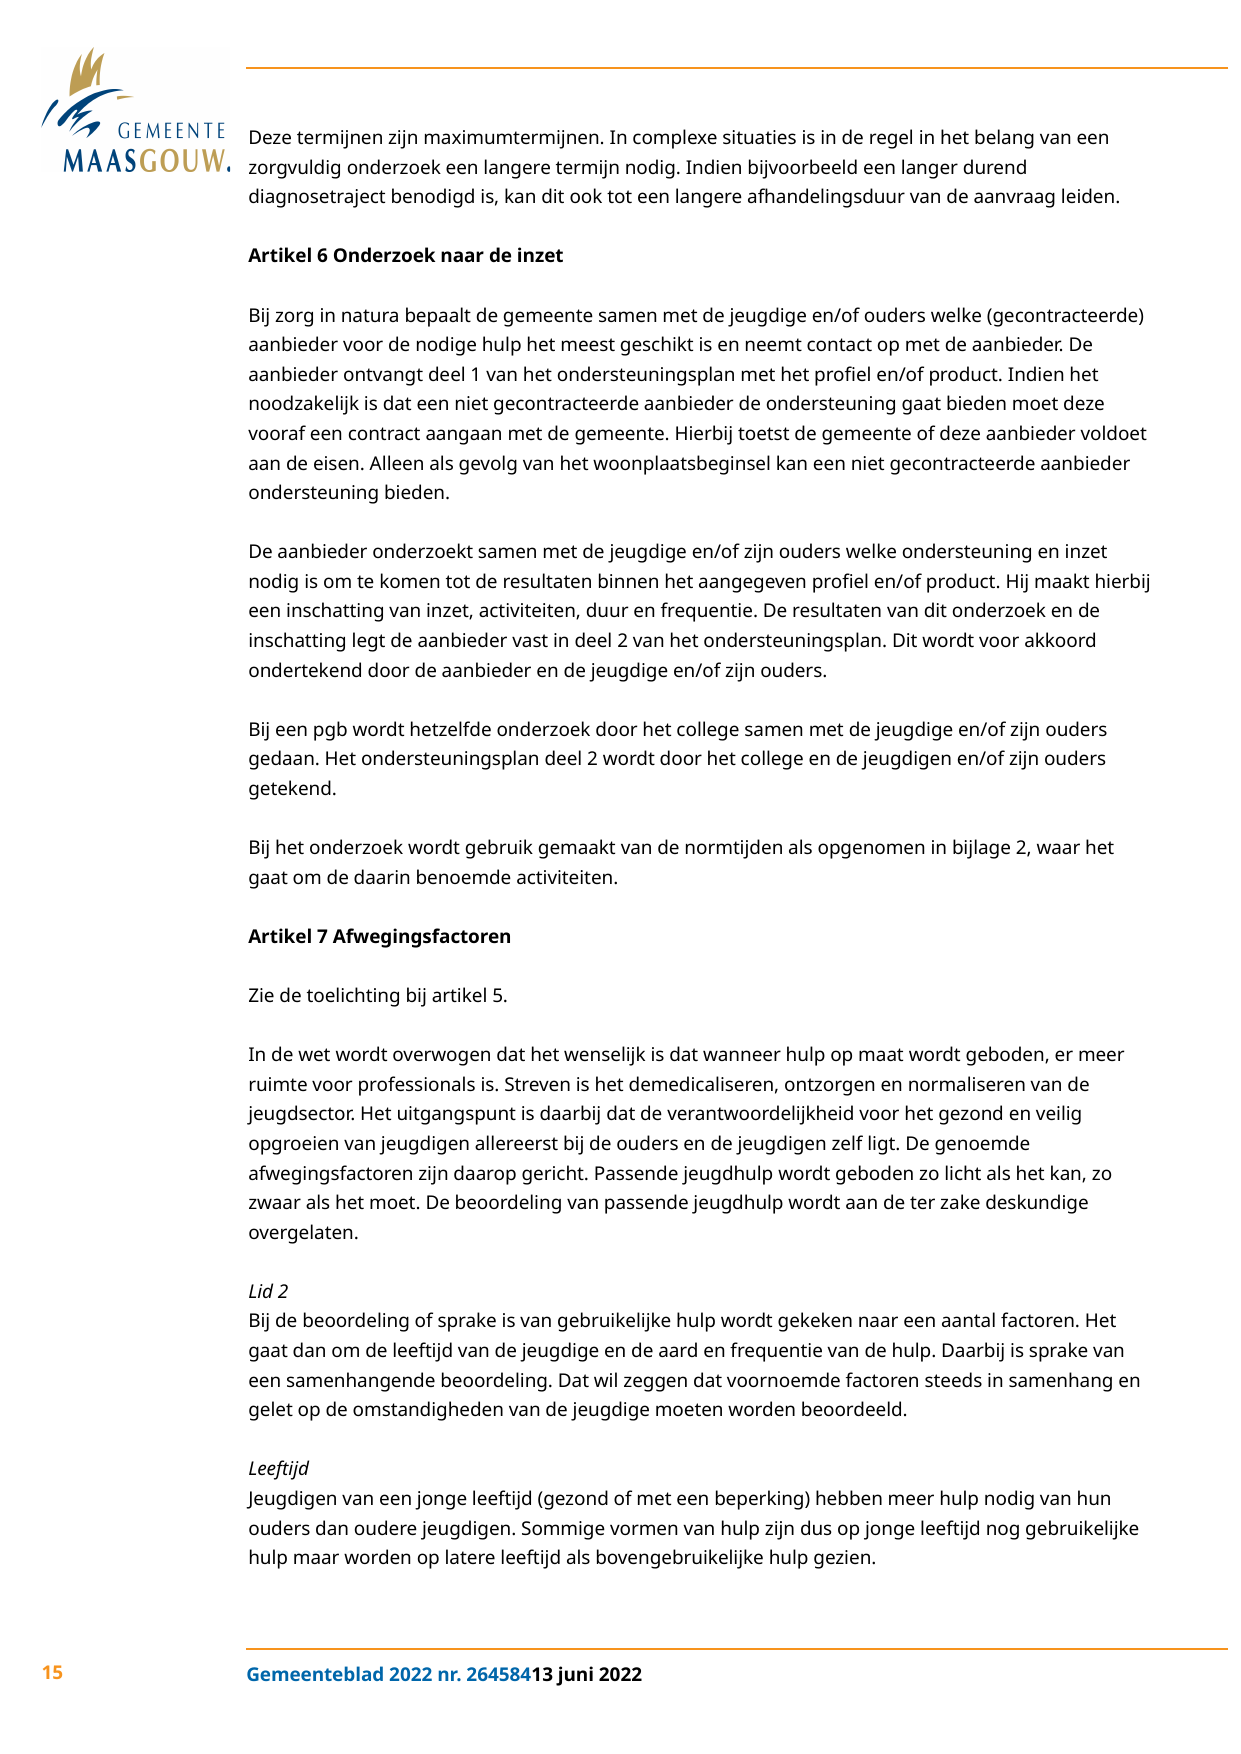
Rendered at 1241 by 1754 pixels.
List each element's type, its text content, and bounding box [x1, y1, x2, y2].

text Artikel 6 Onderzoek naar de inzet [248, 243, 1152, 268]
text Leeftijd [248, 1456, 1152, 1481]
picture [41, 47, 231, 172]
text De aanbieder onderzoekt samen met de jeugdige en/of zijn ouders welke ondersteuning en inzet nodig is om te komen tot de resultaten binnen het aangegeven profiel en/of product. Hij maakt hierbij een inschatting van inzet, activiteiten, duur en frequentie. De resultaten van dit onderzoek en de inschatting legt de aanbieder vast in deel 2 van het ondersteuningsplan. Dit wordt voor akkoord ondertekend door de aanbieder en de jeugdige en/of zijn ouders. [248, 538, 1152, 683]
text In de wet wordt overwogen dat het wenselijk is dat wanneer hulp op maat wordt geboden, er meer ruimte voor professionals is. Streven is het demedicaliseren, ontzorgen en normaliseren van de jeugdsector. Het uitgangspunt is daarbij dat de verantwoordelijkheid voor het gezond en veilig opgroeien van jeugdigen allereerst bij de ouders en de jeugdigen zelf ligt. De genoemde afwegingsfactoren zijn daarop gericht. Passende jeugdhulp wordt geboden zo licht als het kan, zo zwaar als het moet. De beoordeling van passende jeugdhulp wordt aan de ter zake deskundige overgelaten. [248, 1041, 1152, 1245]
text Jeugdigen van een jonge leeftijd (gezond of met een beperking) hebben meer hulp nodig van hun ouders dan oudere jeugdigen. Sommige vormen van hulp zijn dus op jonge leeftijd nog gebruikelijke hulp maar worden op latere leeftijd als bovengebruikelijke hulp gezien. [248, 1485, 1152, 1570]
text Lid 2 [248, 1278, 1152, 1304]
text Bij een pgb wordt hetzelfde onderzoek door het college samen met de jeugdige en/of zijn ouders gedaan. Het ondersteuningsplan deel 2 wordt door het college en de jeugdigen en/of zijn ouders getekend. [248, 716, 1152, 801]
text Bij het onderzoek wordt gebruik gemaakt van de normtijden als opgenomen in bijlage 2, waar het gaat om de daarin benoemde activiteiten. [248, 834, 1152, 890]
text Bij zorg in natura bepaalt de gemeente samen met de jeugdige en/of ouders welke (gecontracteerde) aanbieder voor de nodige hulp het meest geschikt is en neemt contact op met de aanbieder. De aanbieder ontvangt deel 1 van het ondersteuningsplan met het profiel en/of product. Indien het noodzakelijk is dat een niet gecontracteerde aanbieder de ondersteuning gaat bieden moet deze vooraf een contract aangaan met de gemeente. Hierbij toetst de gemeente of deze aanbieder voldoet aan de eisen. Alleen als gevolg van het woonplaatsbeginsel kan een niet gecontracteerde aanbieder ondersteuning bieden. [248, 302, 1152, 505]
text Bij de beoordeling of sprake is van gebruikelijke hulp wordt gekeken naar een aantal factoren. Het gaat dan om de leeftijd van de jeugdige en de aard en frequentie van de hulp. Daarbij is sprake van een samenhangende beoordeling. Dat wil zeggen dat voornoemde factoren steeds in samenhang en gelet op de omstandigheden van de jeugdige moeten worden beoordeeld. [248, 1308, 1152, 1422]
text Zie de toelichting bij artikel 5. [248, 982, 1152, 1008]
text Deze termijnen zijn maximumtermijnen. In complexe situaties is in de regel in het belang van een zorgvuldig onderzoek een langere termijn nodig. Indien bijvoorbeeld een langer durend diagnosetraject benodigd is, kan dit ook tot een langere afhandelingsduur van de aanvraag leiden. [248, 124, 1152, 209]
text Artikel 7 Afwegingsfactoren [248, 923, 1152, 949]
